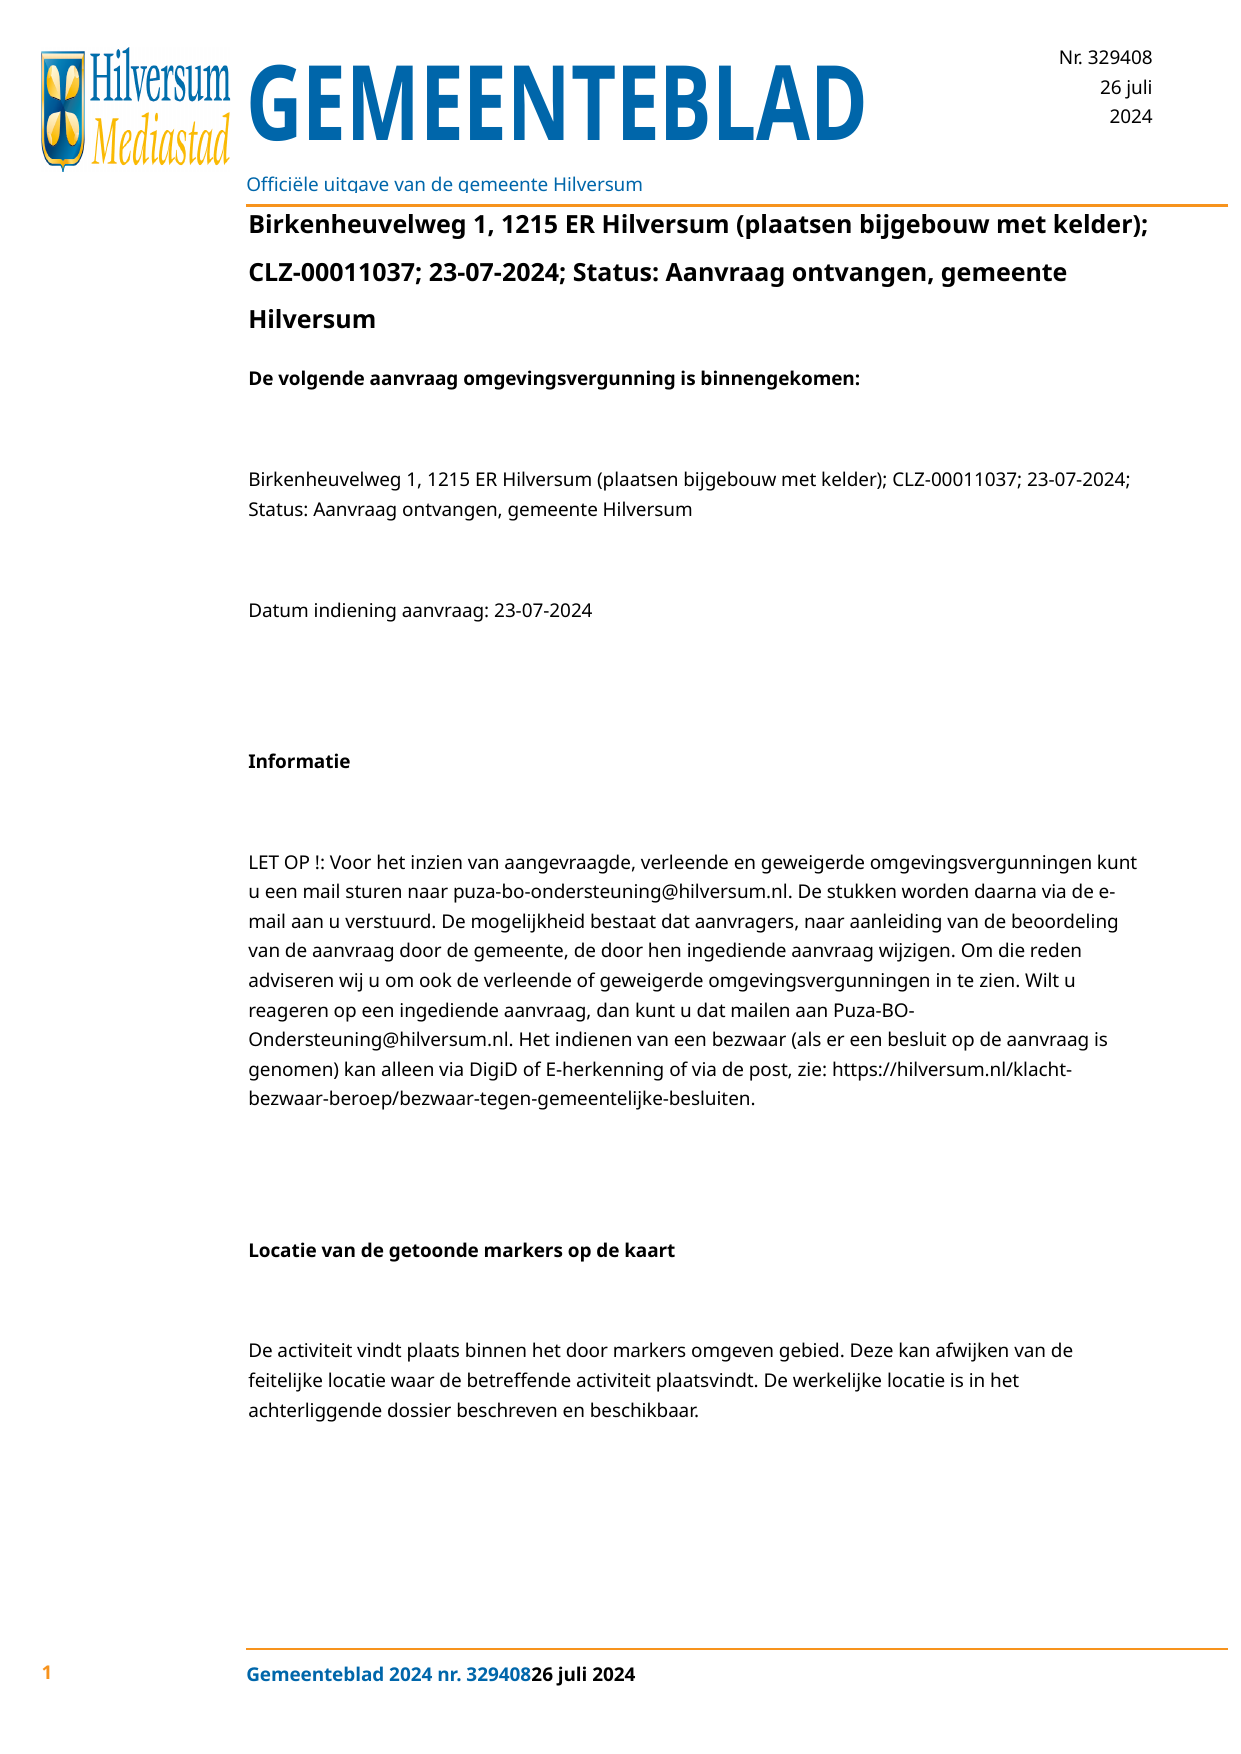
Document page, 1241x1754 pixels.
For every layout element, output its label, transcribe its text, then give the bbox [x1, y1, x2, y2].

text Informatie [248, 748, 1152, 774]
text De activiteit vindt plaats binnen het door markers omgeven gebied. Deze kan afwijken van de feitelijke locatie waar de betreffende activiteit plaatsvindt. De werkelijke locatie is in het achterliggende dossier beschreven en beschikbaar. [248, 1338, 1152, 1422]
text De volgende aanvraag omgevingsvergunning is binnengekomen: [248, 366, 1152, 391]
text Birkenheuvelweg 1, 1215 ER Hilversum (plaatsen bijgebouw met kelder); CLZ-00011037; 23-07-2024; Status: Aanvraag ontvangen, gemeente Hilversum [248, 466, 1152, 522]
text Datum indiening aanvraag: 23-07-2024 [248, 597, 1152, 622]
text Birkenheuvelweg 1, 1215 ER Hilversum (plaatsen bijgebouw met kelder); CLZ-00011037; 23-07-2024; Status: Aanvraag ontvangen, gemeente Hilversum [248, 207, 1152, 336]
picture [41, 47, 231, 172]
text LET OP !: Voor het inzien van aangevraagde, verleende en geweigerde omgevingsvergunningen kunt u een mail sturen naar puza-bo-ondersteuning@hilversum.nl. De stukken worden daarna via de e-mail aan u verstuurd. De mogelijkheid bestaat dat aanvragers, naar aanleiding van de beoordeling van de aanvraag door de gemeente, de door hen ingediende aanvraag wijzigen. Om die reden adviseren wij u om ook de verleende of geweigerde omgevingsvergunningen in te zien. Wilt u reageren op een ingediende aanvraag, dan kunt u dat mailen aan Puza-BO-Ondersteuning@hilversum.nl. Het indienen van een bezwaar (als er een besluit op de aanvraag is genomen) kan alleen via DigiD of E-herkenning of via de post, zie: https://hilversum.nl/klacht-bezwaar-beroep/bezwaar-tegen-gemeentelijke-besluiten. [248, 849, 1152, 1111]
text Locatie van de getoonde markers op de kaart [248, 1237, 1152, 1262]
